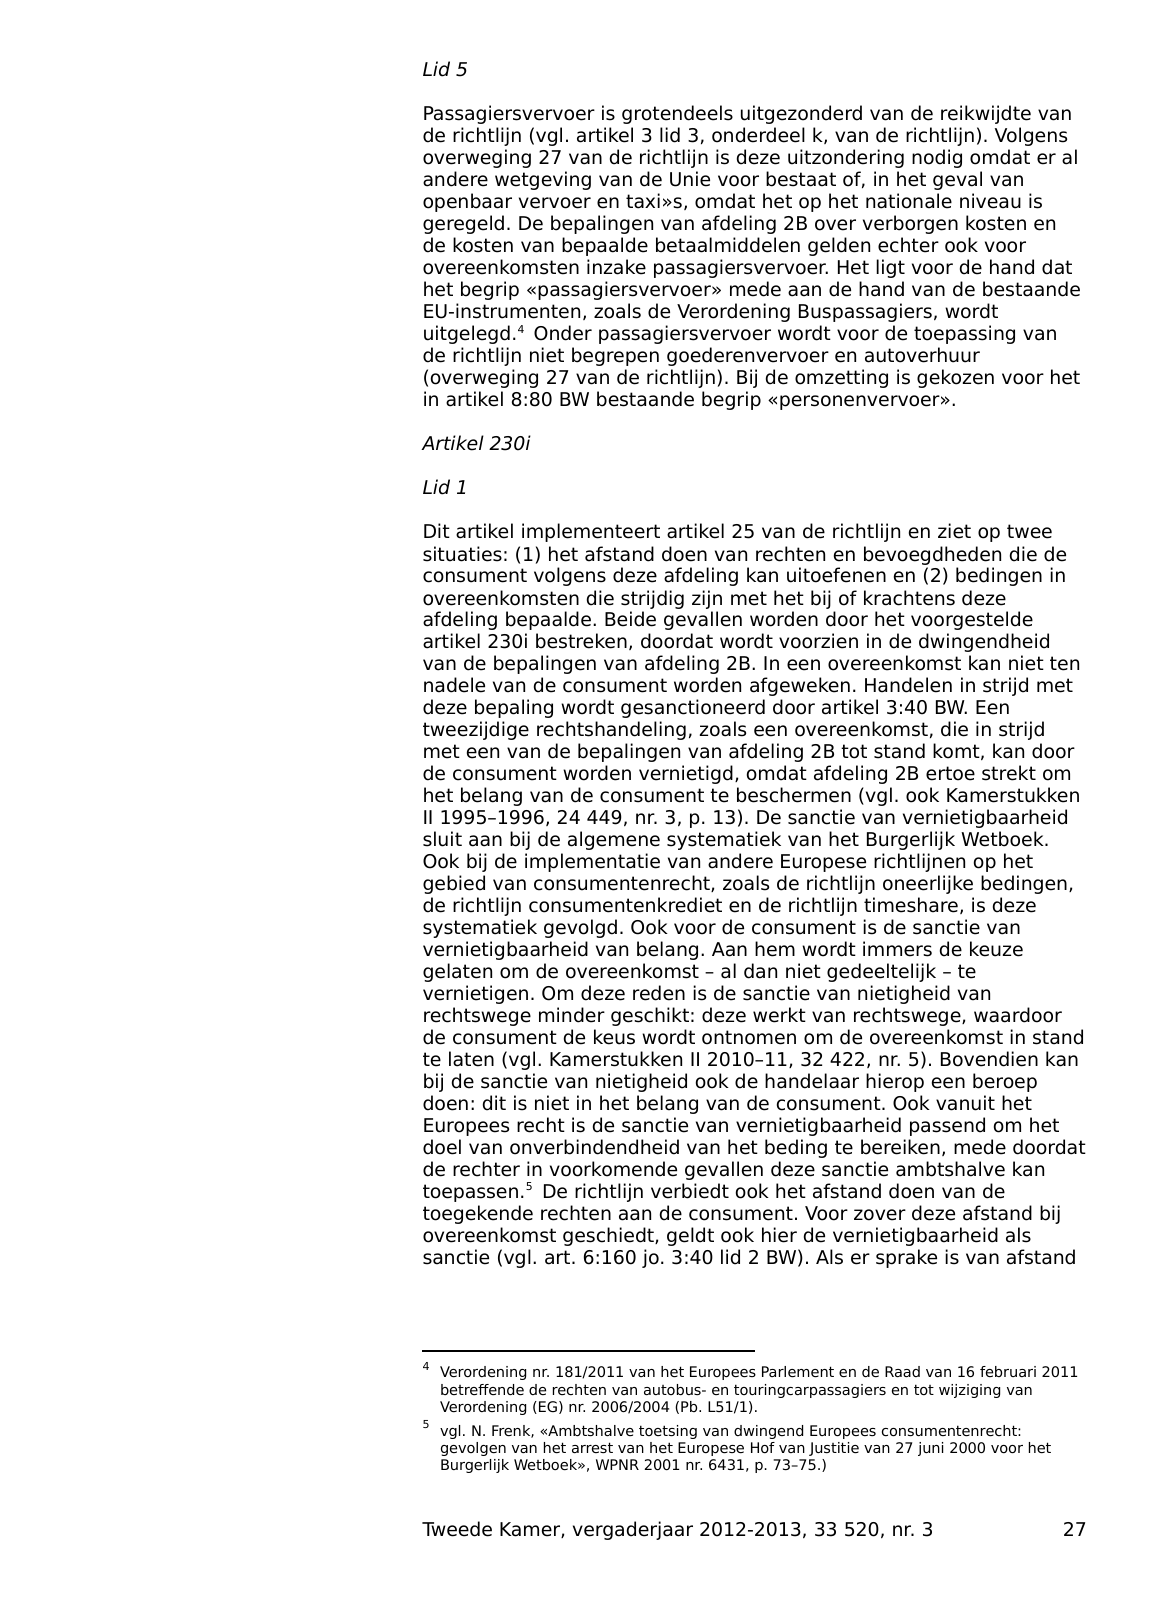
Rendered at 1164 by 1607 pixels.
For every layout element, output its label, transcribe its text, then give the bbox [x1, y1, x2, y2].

text vgl. N. Frenk, «Ambtshalve toetsing van dwingend Europees consumentenrecht: gevolgen van het arrest van het Europese Hof van Justitie van 27 juni 2000 voor het Burgerlijk Wetboek», WPNR 2001 nr. 6431, p. 73–75.) [422, 1418, 1087, 1474]
text Dit artikel implementeert artikel 25 van de richtlijn en ziet op twee situaties: (1) het afstand doen van rechten en bevoegdheden die de consument volgens deze afdeling kan uitoefenen en (2) bedingen in overeenkomsten die strijdig zijn met het bij of krachtens deze afdeling bepaalde. Beide gevallen worden door het voorgestelde artikel 230i bestreken, doordat wordt voorzien in de dwingendheid van de bepalingen van afdeling 2B. In een overeenkomst kan niet ten nadele van de consument worden afgeweken. Handelen in strijd met deze bepaling wordt gesanctioneerd door artikel 3:40 BW. Een tweezijdige rechtshandeling, zoals een overeenkomst, die in strijd met een van de bepalingen van afdeling 2B tot stand komt, kan door de consument worden vernietigd, omdat afdeling 2B ertoe strekt om het belang van de consument te beschermen (vgl. ook Kamerstukken II 1995–1996, 24 449, nr. 3, p. 13). De sanctie van vernietigbaarheid sluit aan bij de algemene systematiek van het Burgerlijk Wetboek. Ook bij de implementatie van andere Europese richtlijnen op het gebied van consumentenrecht, zoals de richtlijn oneerlijke bedingen, de richtlijn consumentenkrediet en de richtlijn timeshare, is deze systematiek gevolgd. Ook voor de consument is de sanctie van vernietigbaarheid van belang. Aan hem wordt immers de keuze gelaten om de overeenkomst – al dan niet gedeeltelijk – te vernietigen. Om deze reden is de sanctie van nietigheid van rechtswege minder geschikt: deze werkt van rechtswege, waardoor de consument de keus wordt ontnomen om de overeenkomst in stand te laten (vgl. Kamerstukken II 2010–11, 32 422, nr. 5). Bovendien kan bij de sanctie van nietigheid ook de handelaar hierop een beroep doen: dit is niet in het belang van de consument. Ook vanuit het Europees recht is de sanctie van vernietigbaarheid passend om het doel van onverbindendheid van het beding te bereiken, mede doordat de rechter in voorkomende gevallen deze sanctie ambtshalve kan toepassen. De richtlijn verbiedt ook het afstand doen van de toegekende rechten aan de consument. Voor zover deze afstand bij overeenkomst geschiedt, geldt ook hier de vernietigbaarheid als sanctie (vgl. art. 6:160 jo. 3:40 lid 2 BW). Als er sprake is van afstand [422, 521, 1087, 1269]
text Passagiersvervoer is grotendeels uitgezonderd van de reikwijdte van de richtlijn (vgl. artikel 3 lid 3, onderdeel k, van de richtlijn). Volgens overweging 27 van de richtlijn is deze uitzondering nodig omdat er al andere wetgeving van de Unie voor bestaat of, in het geval van openbaar vervoer en taxi»s, omdat het op het nationale niveau is geregeld. De bepalingen van afdeling 2B over verborgen kosten en de kosten van bepaalde betaalmiddelen gelden echter ook voor overeenkomsten inzake passagiersvervoer. Het ligt voor de hand dat het begrip «passagiersvervoer» mede aan de hand van de bestaande EU-instrumenten, zoals de Verordening Buspassagiers, wordt uitgelegd. Onder passagiersvervoer wordt voor de toepassing van de richtlijn niet begrepen goederenvervoer en autoverhuur (overweging 27 van de richtlijn). Bij de omzetting is gekozen voor het in artikel 8:80 BW bestaande begrip «personenvervoer». [422, 103, 1087, 411]
subtitle Artikel 230i [422, 433, 1087, 455]
subtitle Lid 5 [422, 59, 1087, 81]
subtitle Lid 1 [422, 477, 1087, 499]
text Verordening nr. 181/2011 van het Europees Parlement en de Raad van 16 februari 2011 betreffende de rechten van autobus- en touringcarpassagiers en tot wijziging van Verordening (EG) nr. 2006/2004 (Pb. L51/1). [422, 1360, 1087, 1416]
